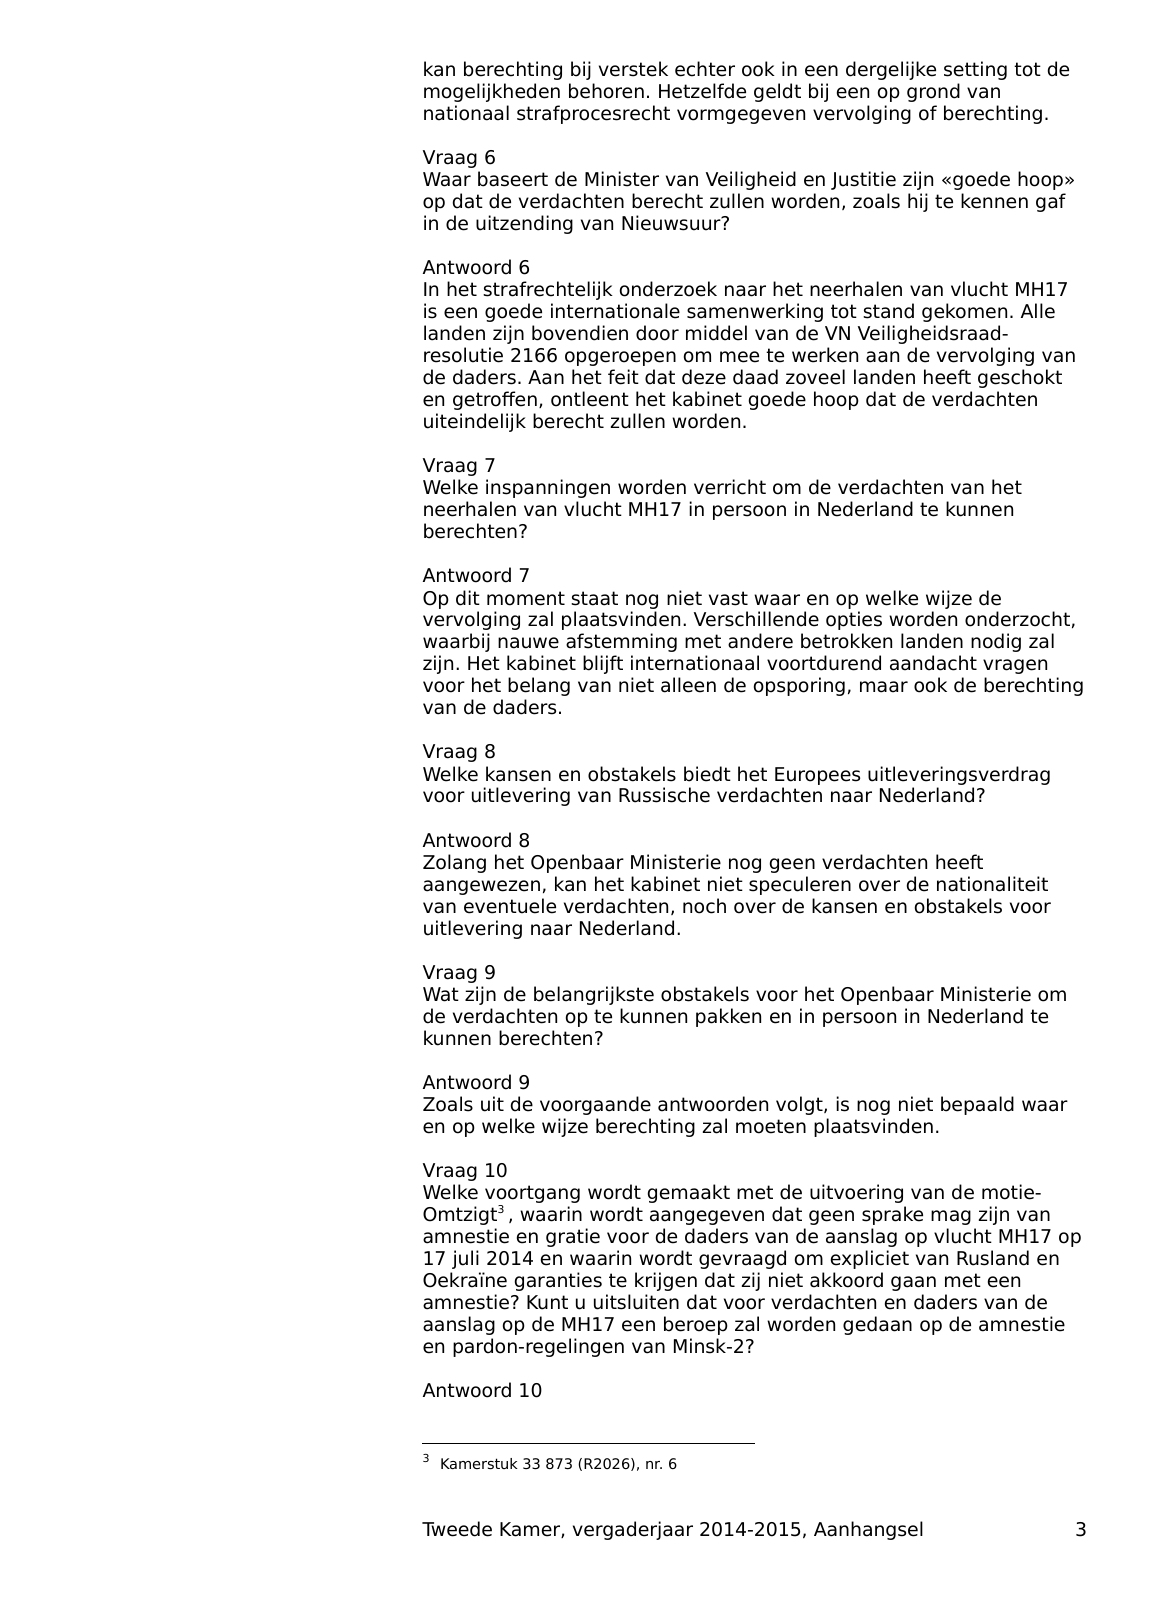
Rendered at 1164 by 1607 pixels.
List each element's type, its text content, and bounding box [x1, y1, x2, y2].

text Antwoord 8 [422, 829, 1087, 852]
text Vraag 7 [422, 455, 1087, 477]
text Vraag 8 [422, 741, 1087, 763]
text Welke kansen en obstakels biedt het Europees uitleveringsverdrag voor uitlevering van Russische verdachten naar Nederland? [422, 763, 1087, 807]
text Waar baseert de Minister van Veiligheid en Justitie zijn «goede hoop» op dat de verdachten berecht zullen worden, zoals hij te kennen gaf in de uitzending van Nieuwsuur? [422, 169, 1087, 235]
text Antwoord 10 [422, 1380, 1087, 1402]
text Antwoord 9 [422, 1072, 1087, 1094]
text In het strafrechtelijk onderzoek naar het neerhalen van vlucht MH17 is een goede internationale samenwerking tot stand gekomen. Alle landen zijn bovendien door middel van de VN Veiligheidsraad-resolutie 2166 opgeroepen om mee te werken aan de vervolging van de daders. Aan het feit dat deze daad zoveel landen heeft geschokt en getroffen, ontleent het kabinet goede hoop dat de verdachten uiteindelijk berecht zullen worden. [422, 279, 1087, 433]
text Kamerstuk 33 873 (R2026), nr. 6 [422, 1452, 1087, 1474]
text Vraag 9 [422, 962, 1087, 984]
text Vraag 10 [422, 1160, 1087, 1182]
text Welke inspanningen worden verricht om de verdachten van het neerhalen van vlucht MH17 in persoon in Nederland te kunnen berechten? [422, 477, 1087, 543]
text kan berechting bij verstek echter ook in een dergelijke setting tot de mogelijkheden behoren. Hetzelfde geldt bij een op grond van nationaal strafprocesrecht vormgegeven vervolging of berechting. [422, 59, 1087, 125]
text Zolang het Openbaar Ministerie nog geen verdachten heeft aangewezen, kan het kabinet niet speculeren over de nationaliteit van eventuele verdachten, noch over de kansen en obstakels voor uitlevering naar Nederland. [422, 852, 1087, 939]
text Zoals uit de voorgaande antwoorden volgt, is nog niet bepaald waar en op welke wijze berechting zal moeten plaatsvinden. [422, 1094, 1087, 1138]
text Wat zijn de belangrijkste obstakels voor het Openbaar Ministerie om de verdachten op te kunnen pakken en in persoon in Nederland te kunnen berechten? [422, 984, 1087, 1049]
text Op dit moment staat nog niet vast waar en op welke wijze de vervolging zal plaatsvinden. Verschillende opties worden onderzocht, waarbij nauwe afstemming met andere betrokken landen nodig zal zijn. Het kabinet blijft internationaal voortdurend aandacht vragen voor het belang van niet alleen de opsporing, maar ook de berechting van de daders. [422, 587, 1087, 719]
text Antwoord 6 [422, 257, 1087, 279]
text Vraag 6 [422, 147, 1087, 169]
text Welke voortgang wordt gemaakt met de uitvoering van de motie-Omtzigt, waarin wordt aangegeven dat geen sprake mag zijn van amnestie en gratie voor de daders van de aanslag op vlucht MH17 op 17 juli 2014 en waarin wordt gevraagd om expliciet van Rusland en Oekraïne garanties te krijgen dat zij niet akkoord gaan met een amnestie? Kunt u uitsluiten dat voor verdachten en daders van de aanslag op de MH17 een beroep zal worden gedaan op de amnestie en pardon-regelingen van Minsk-2? [422, 1182, 1087, 1358]
text Antwoord 7 [422, 565, 1087, 587]
